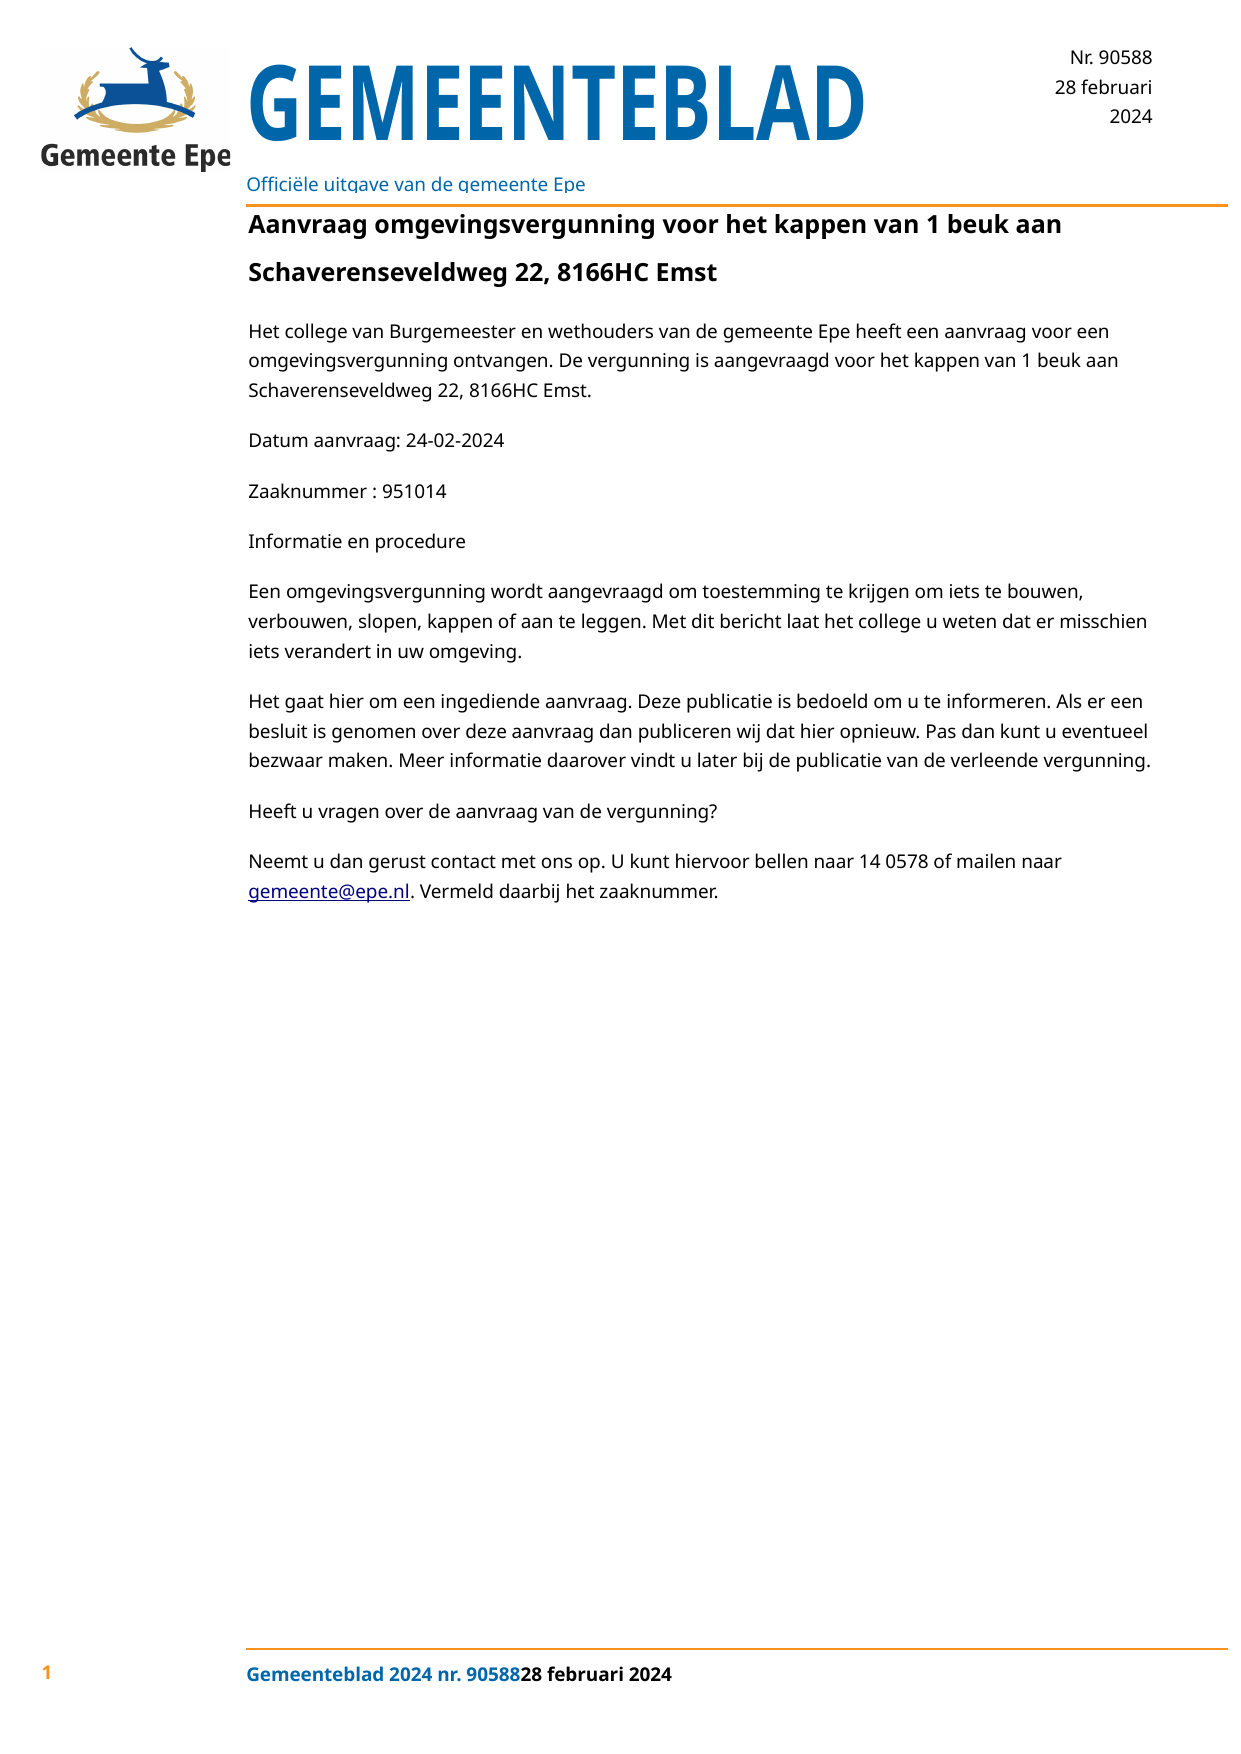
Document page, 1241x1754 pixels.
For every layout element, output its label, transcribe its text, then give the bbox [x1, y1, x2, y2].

text Het college van Burgemeester en wethouders van de gemeente Epe heeft een aanvraag voor een omgevingsvergunning ontvangen. De vergunning is aangevraagd voor het kappen van 1 beuk aan Schaverenseveldweg 22, 8166HC Emst. [248, 318, 1152, 403]
text Het gaat hier om een ingediende aanvraag. Deze publicatie is bedoeld om u te informeren. Als er een besluit is genomen over deze aanvraag dan publiceren wij dat hier opnieuw. Pas dan kunt u eventueel bezwaar maken. Meer informatie daarover vindt u later bij de publicatie van de verleende vergunning. [248, 688, 1152, 773]
picture [41, 47, 231, 172]
text Een omgevingsvergunning wordt aangevraagd om toestemming te krijgen om iets te bouwen, verbouwen, slopen, kappen of aan te leggen. Met dit bericht laat het college u weten dat er misschien iets verandert in uw omgeving. [248, 579, 1152, 664]
text Neemt u dan gerust contact met ons op. U kunt hiervoor bellen naar 14 0578 of mailen naar gemeente@epe.nl. Vermeld daarbij het zaaknummer. [248, 848, 1152, 904]
text Informatie en procedure [248, 528, 1152, 554]
text Heeft u vragen over de aanvraag van de vergunning? [248, 798, 1152, 824]
text Zaaknummer : 951014 [248, 478, 1152, 504]
text Aanvraag omgevingsvergunning voor het kappen van 1 beuk aan Schaverenseveldweg 22, 8166HC Emst [248, 207, 1152, 288]
text Datum aanvraag: 24-02-2024 [248, 427, 1152, 453]
